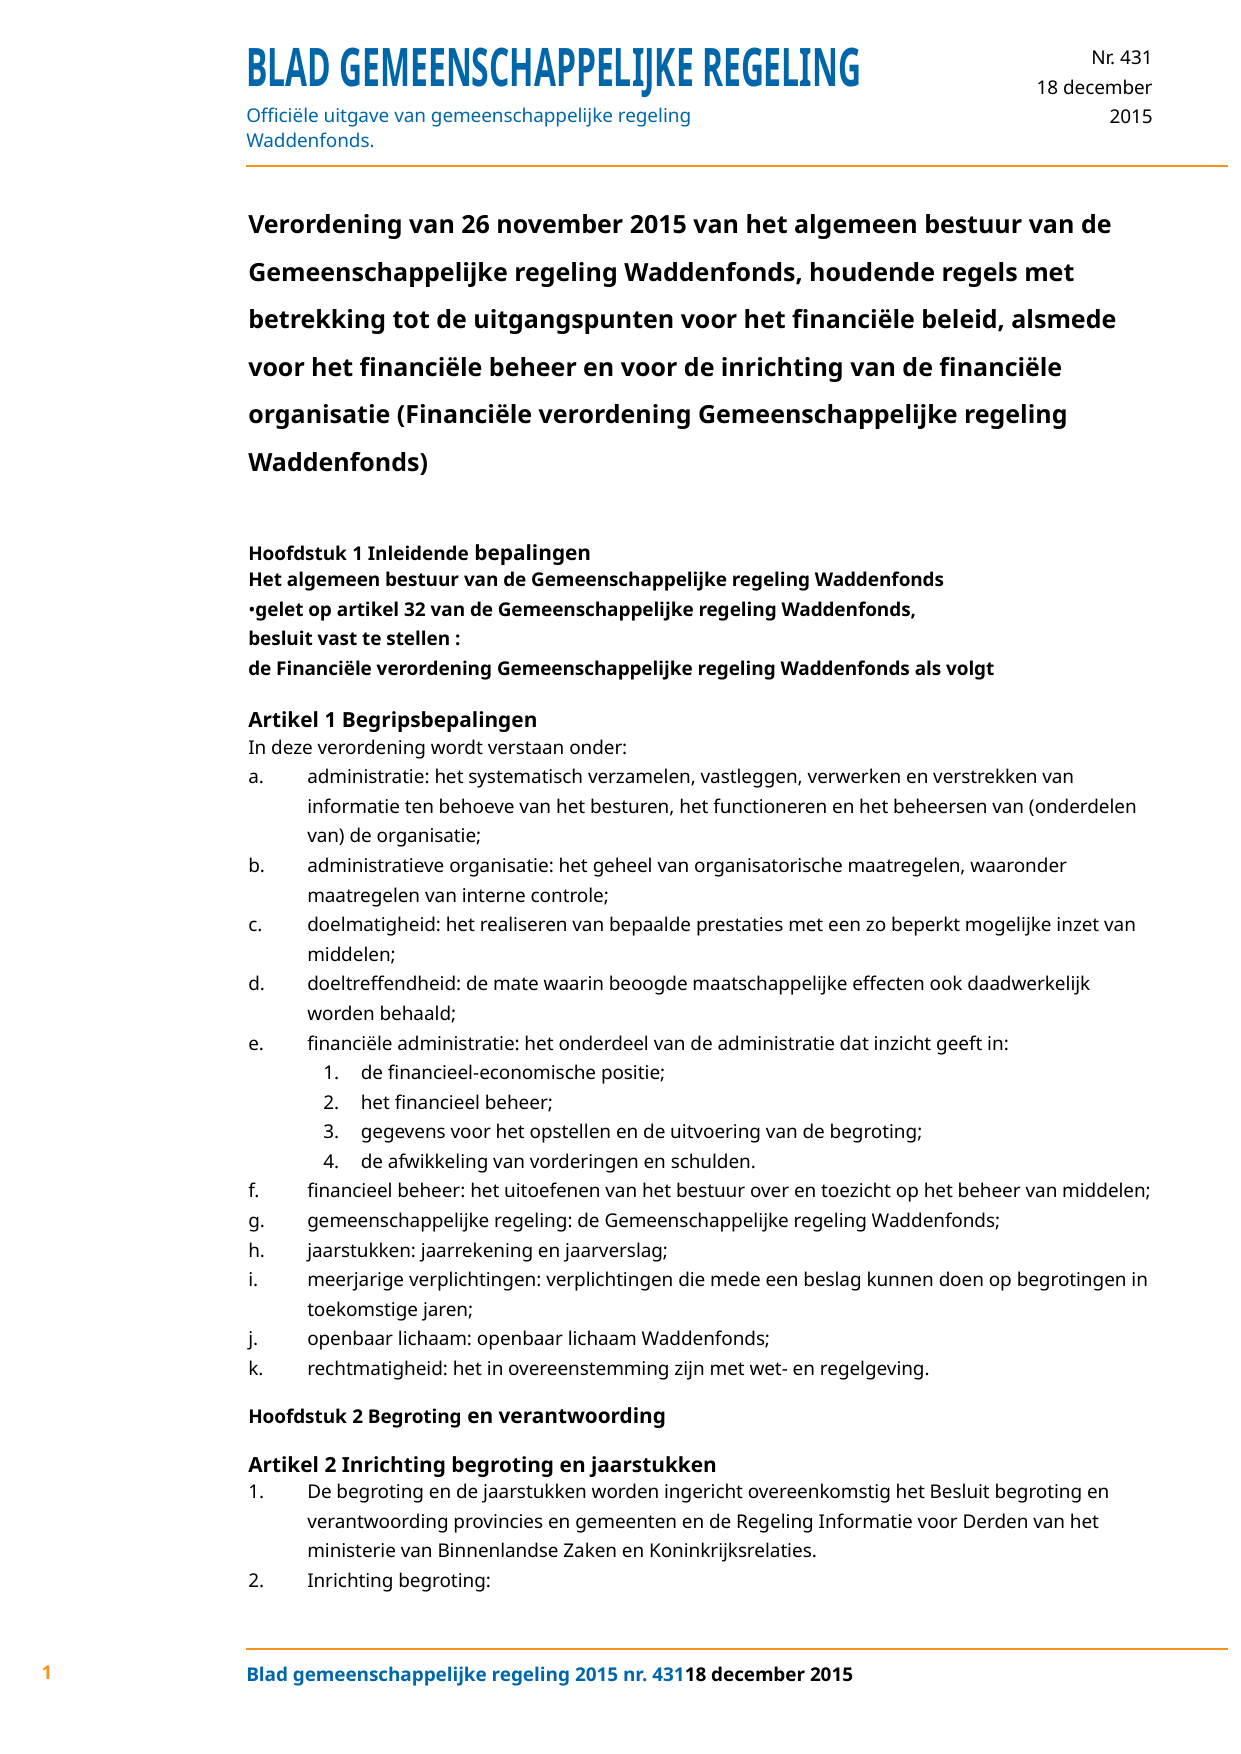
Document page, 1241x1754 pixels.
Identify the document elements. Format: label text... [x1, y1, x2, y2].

text Artikel 1 Begripsbepalingen [248, 706, 1152, 734]
list doeltreffendheid: de mate waarin beoogde maatschappelijke effecten ook daadwerkelijk worden behaald; [248, 971, 1152, 1026]
list administratieve organisatie: het geheel van organisatorische maatregelen, waaronder maatregelen van interne controle; [248, 852, 1152, 908]
list meerjarige verplichtingen: verplichtingen die mede een beslag kunnen doen op begrotingen in toekomstige jaren; [248, 1266, 1152, 1322]
list gegevens voor het opstellen en de uitvoering van de begroting; [323, 1118, 1152, 1144]
list financiële administratie: het onderdeel van de administratie dat inzicht geeft in: [248, 1030, 1152, 1056]
list Inrichting begroting: [248, 1567, 1152, 1593]
picture [41, 47, 231, 172]
text In deze verordening wordt verstaan onder: [248, 734, 1152, 760]
text de Financiële verordening Gemeenschappelijke regeling Waddenfonds als volgt [248, 655, 1152, 681]
text Het algemeen bestuur van de Gemeenschappelijke regeling Waddenfonds [248, 566, 1152, 592]
text besluit vast te stellen : [248, 626, 1152, 651]
list openbaar lichaam: openbaar lichaam Waddenfonds; [248, 1326, 1152, 1351]
list het financieel beheer; [323, 1089, 1152, 1115]
text Verordening van 26 november 2015 van het algemeen bestuur van de Gemeenschappelijke regeling Waddenfonds, houdende regels met betrekking tot de uitgangspunten voor het financiële beleid, alsmede voor het financiële beheer en voor de inrichting van de financiële organisatie (Financiële verordening Gemeenschappelijke regeling Waddenfonds) [248, 207, 1152, 479]
list gemeenschappelijke regeling: de Gemeenschappelijke regeling Waddenfonds; [248, 1207, 1152, 1233]
list administratie: het systematisch verzamelen, vastleggen, verwerken en verstrekken van informatie ten behoeve van het besturen, het functioneren en het beheersen van (onderdelen van) de organisatie; [248, 763, 1152, 848]
list de financieel-economische positie; [323, 1059, 1152, 1085]
list rechtmatigheid: het in overeenstemming zijn met wet- en regelgeving. [248, 1355, 1152, 1381]
text •gelet op artikel 32 van de Gemeenschappelijke regeling Waddenfonds, [248, 596, 1152, 622]
text Hoofdstuk 2 Begroting en verantwoording [248, 1401, 1152, 1429]
list de afwikkeling van vorderingen en schulden. [323, 1148, 1152, 1174]
list De begroting en de jaarstukken worden ingericht overeenkomstig het Besluit begroting en verantwoording provincies en gemeenten en de Regeling Informatie voor Derden van het ministerie van Binnenlandse Zaken en Koninkrijksrelaties. [248, 1478, 1152, 1563]
text Artikel 2 Inrichting begroting en jaarstukken [248, 1450, 1152, 1478]
list doelmatigheid: het realiseren van bepaalde prestaties met een zo beperkt mogelijke inzet van middelen; [248, 911, 1152, 967]
text Hoofdstuk 1 Inleidende bepalingen [248, 538, 1152, 566]
list jaarstukken: jaarrekening en jaarverslag; [248, 1237, 1152, 1263]
list financieel beheer: het uitoefenen van het bestuur over en toezicht op het beheer van middelen; [248, 1178, 1152, 1203]
